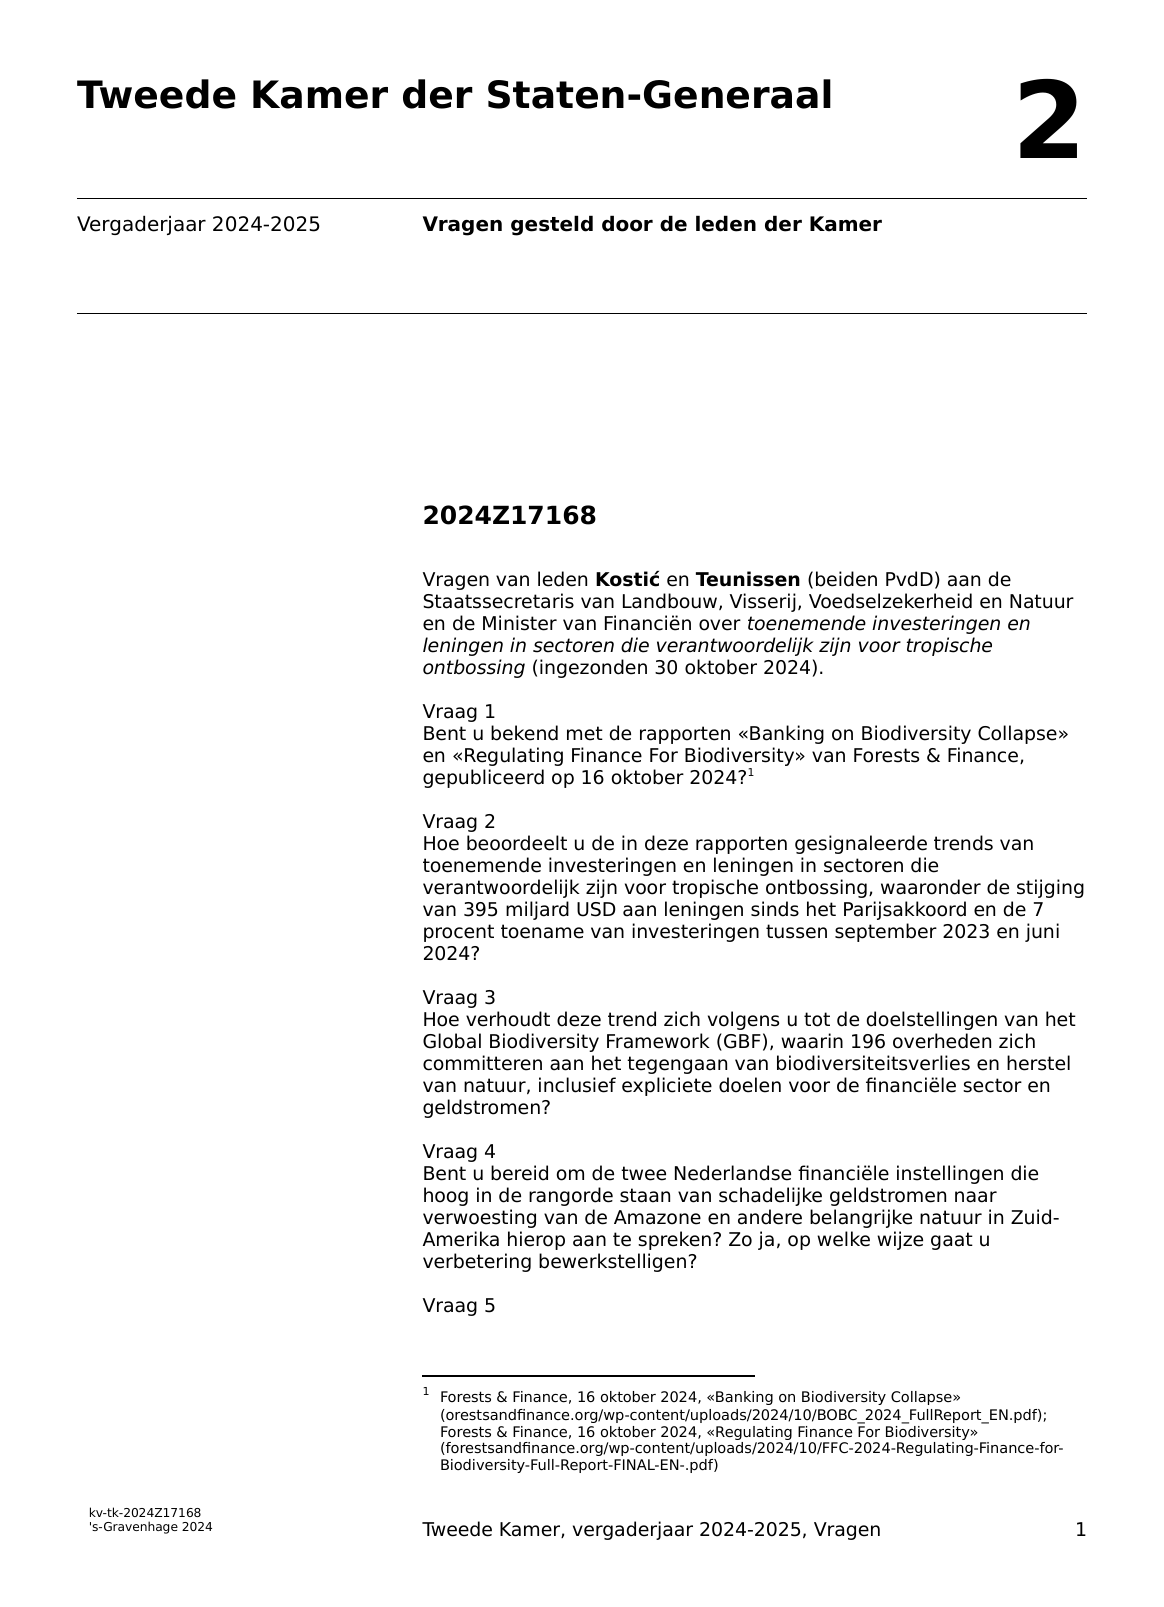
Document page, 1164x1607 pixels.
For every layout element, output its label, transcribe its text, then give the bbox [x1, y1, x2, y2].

table_header 2 [886, 59, 1087, 198]
text Vraag 2 [422, 811, 1087, 833]
text Bent u bereid om de twee Nederlandse financiële instellingen die hoog in de rangorde staan van schadelijke geldstromen naar verwoesting van de Amazone en andere belangrijke natuur in Zuid-Amerika hierop aan te spreken? Zo ja, op welke wijze gaat u verbetering bewerkstelligen? [422, 1163, 1087, 1273]
table_header Tweede Kamer der Staten-Generaal [77, 59, 886, 198]
text 2024Z17168 [422, 501, 1087, 531]
text Vraag 4 [422, 1141, 1087, 1163]
text Vragen van leden Kostić en Teunissen (beiden PvdD) aan de Staatssecretaris van Landbouw, Visserij, Voedselzekerheid en Natuur en de Minister van Financiën over toenemende investeringen en leningen in sectoren die verantwoordelijk zijn voor tropische ontbossing (ingezonden 30 oktober 2024). [422, 569, 1087, 679]
table_cell Vragen gesteld door de leden der Kamer [422, 199, 1087, 313]
text Vraag 1 [422, 701, 1087, 723]
text Vraag 3 [422, 987, 1087, 1009]
text Forests & Finance, 16 oktober 2024, «Banking on Biodiversity Collapse» (orestsandfinance.org/wp-content/uploads/2024/10/BOBC_2024_FullReport_EN.pdf); Forests & Finance, 16 oktober 2024, «Regulating Finance For Biodiversity» (forestsandfinance.org/wp-content/uploads/2024/10/FFC-2024-Regulating-Finance-for-Biodiversity-Full-Report-FINAL-EN-.pdf) [422, 1385, 1087, 1474]
text Bent u bekend met de rapporten «Banking on Biodiversity Collapse» en «Regulating Finance For Biodiversity» van Forests & Finance, gepubliceerd op 16 oktober 2024? [422, 723, 1087, 789]
text 's-Gravenhage 2024 [88, 1520, 323, 1534]
text Vraag 5 [422, 1295, 1087, 1317]
table_cell Vergaderjaar 2024-2025 [77, 199, 422, 313]
text kv-tk-2024Z17168 [88, 1506, 323, 1520]
text Hoe verhoudt deze trend zich volgens u tot de doelstellingen van het Global Biodiversity Framework (GBF), waarin 196 overheden zich committeren aan het tegengaan van biodiversiteitsverlies en herstel van natuur, inclusief expliciete doelen voor de financiële sector en geldstromen? [422, 1009, 1087, 1119]
text Hoe beoordeelt u de in deze rapporten gesignaleerde trends van toenemende investeringen en leningen in sectoren die verantwoordelijk zijn voor tropische ontbossing, waaronder de stijging van 395 miljard USD aan leningen sinds het Parijsakkoord en de 7 procent toename van investeringen tussen september 2023 en juni 2024? [422, 833, 1087, 965]
